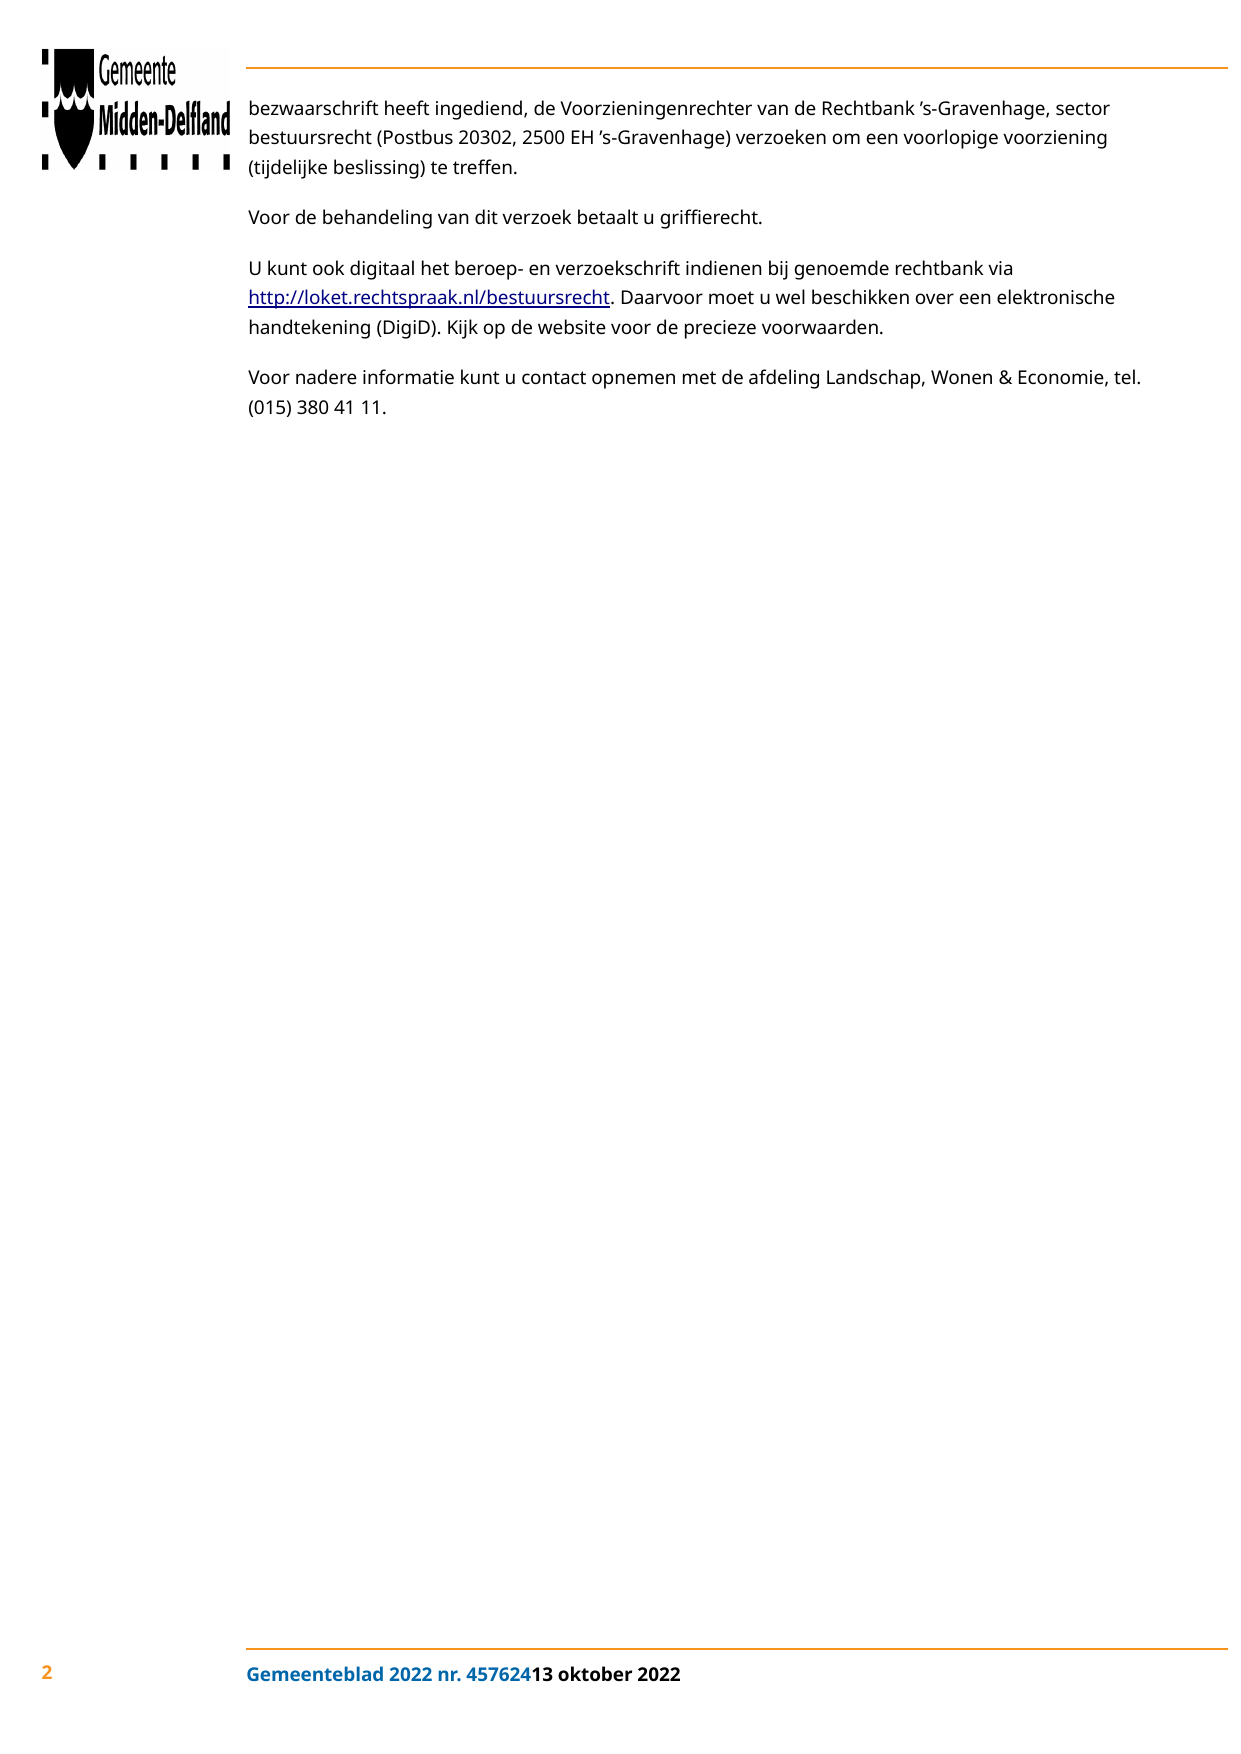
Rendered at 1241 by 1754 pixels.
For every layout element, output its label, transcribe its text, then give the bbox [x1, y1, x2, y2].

text U kunt ook digitaal het beroep- en verzoekschrift indienen bij genoemde rechtbank via http://loket.rechtspraak.nl/bestuursrecht. Daarvoor moet u wel beschikken over een elektronische handtekening (DigiD). Kijk op de website voor de precieze voorwaarden. [248, 255, 1152, 340]
text Voor nadere informatie kunt u contact opnemen met de afdeling Landschap, Wonen & Economie, tel. (015) 380 41 11. [248, 364, 1152, 420]
picture [41, 47, 231, 172]
text Voor de behandeling van dit verzoek betaalt u griffierecht. [248, 204, 1152, 230]
text bezwaarschrift heeft ingediend, de Voorzieningenrechter van de Rechtbank ’s-Gravenhage, sector bestuursrecht (Postbus 20302, 2500 EH ’s-Gravenhage) verzoeken om een voorlopige voorziening (tijdelijke beslissing) te treffen. [248, 95, 1152, 180]
